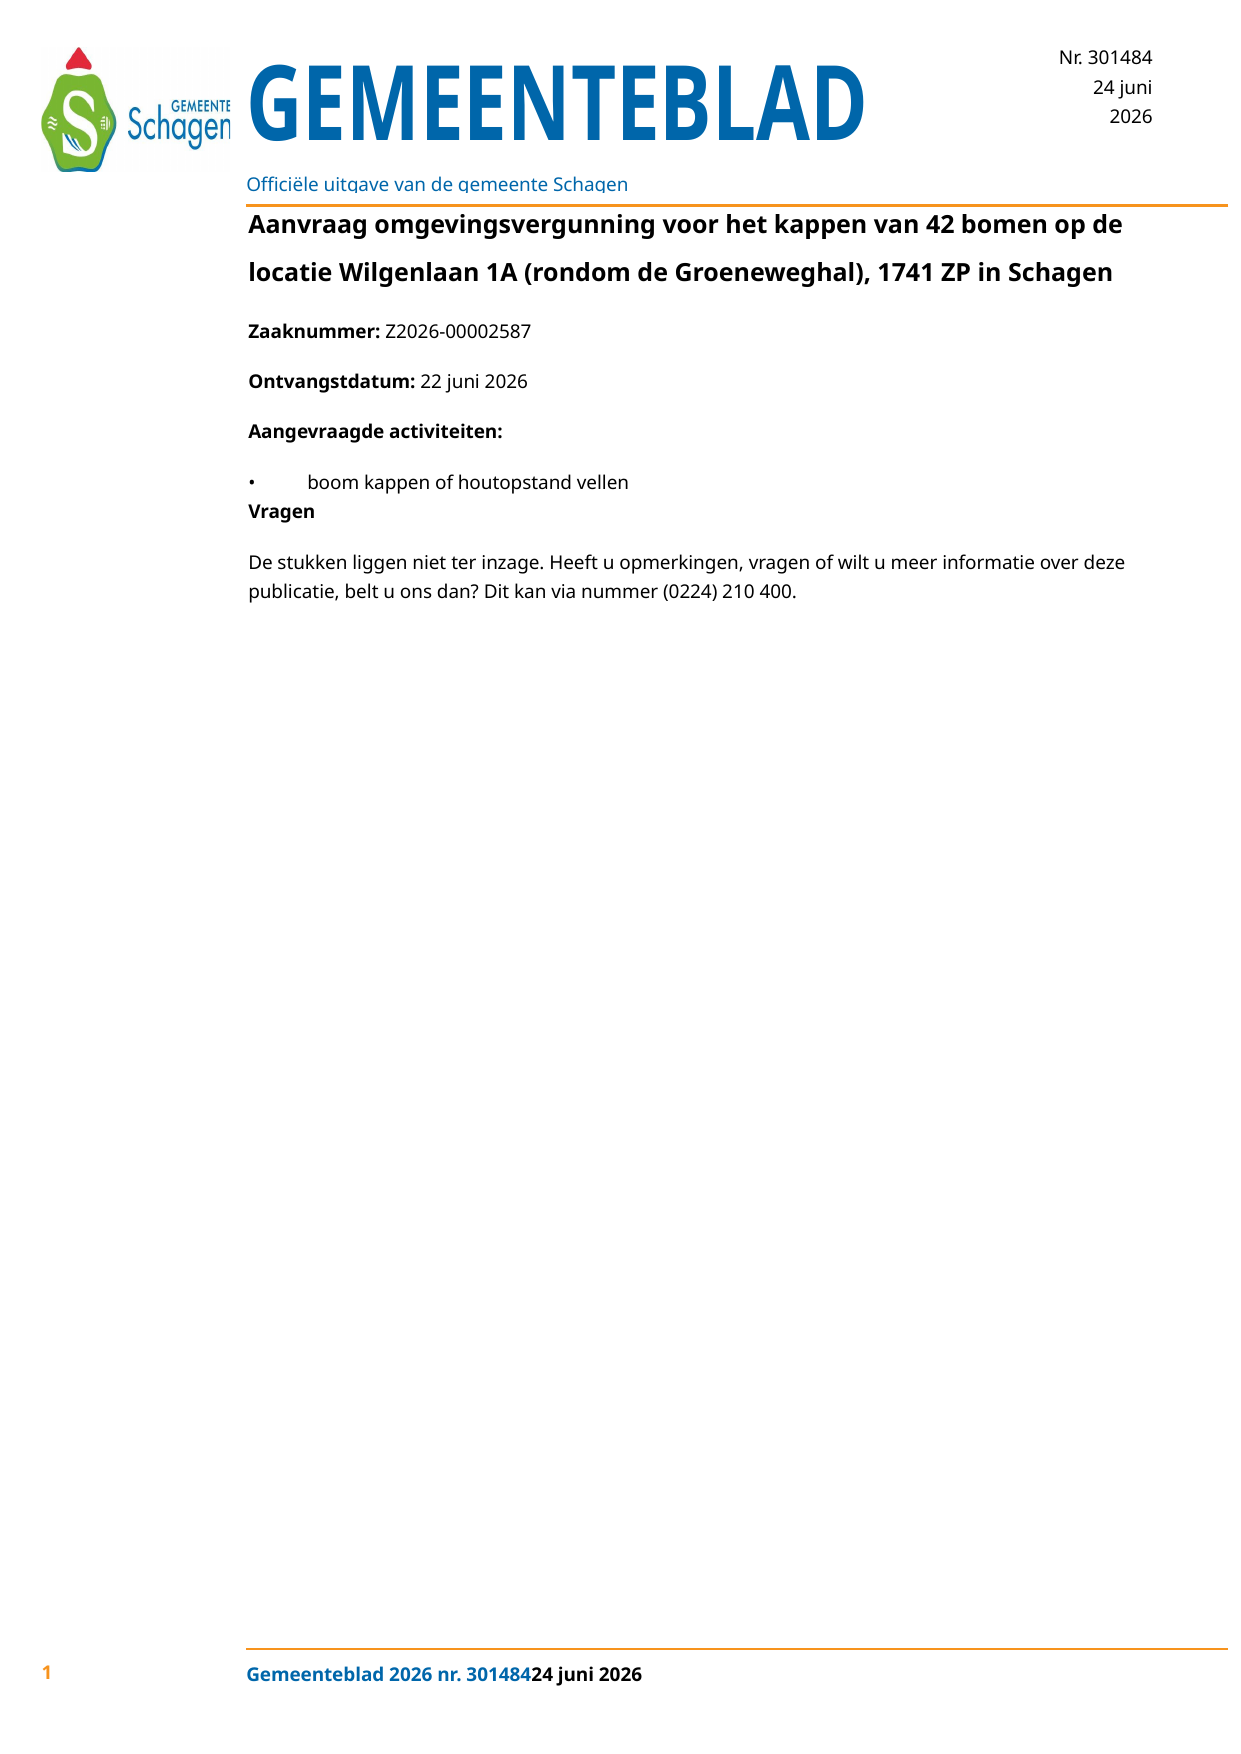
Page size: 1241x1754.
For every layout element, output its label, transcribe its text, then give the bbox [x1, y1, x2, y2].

text Ontvangstdatum: 22 juni 2026 [248, 368, 1152, 394]
picture [41, 47, 231, 172]
text Zaaknummer: Z2026-00002587 [248, 318, 1152, 344]
text De stukken liggen niet ter inzage. Heeft u opmerkingen, vragen of wilt u meer informatie over deze publicatie, belt u ons dan? Dit kan via nummer (0224) 210 400. [248, 549, 1152, 604]
list boom kappen of houtopstand vellen [248, 469, 1152, 495]
text Aangevraagde activiteiten: [248, 419, 1152, 444]
text Vragen [248, 499, 1152, 524]
text Aanvraag omgevingsvergunning voor het kappen van 42 bomen op de locatie Wilgenlaan 1A (rondom de Groeneweghal), 1741 ZP in Schagen [248, 207, 1152, 288]
